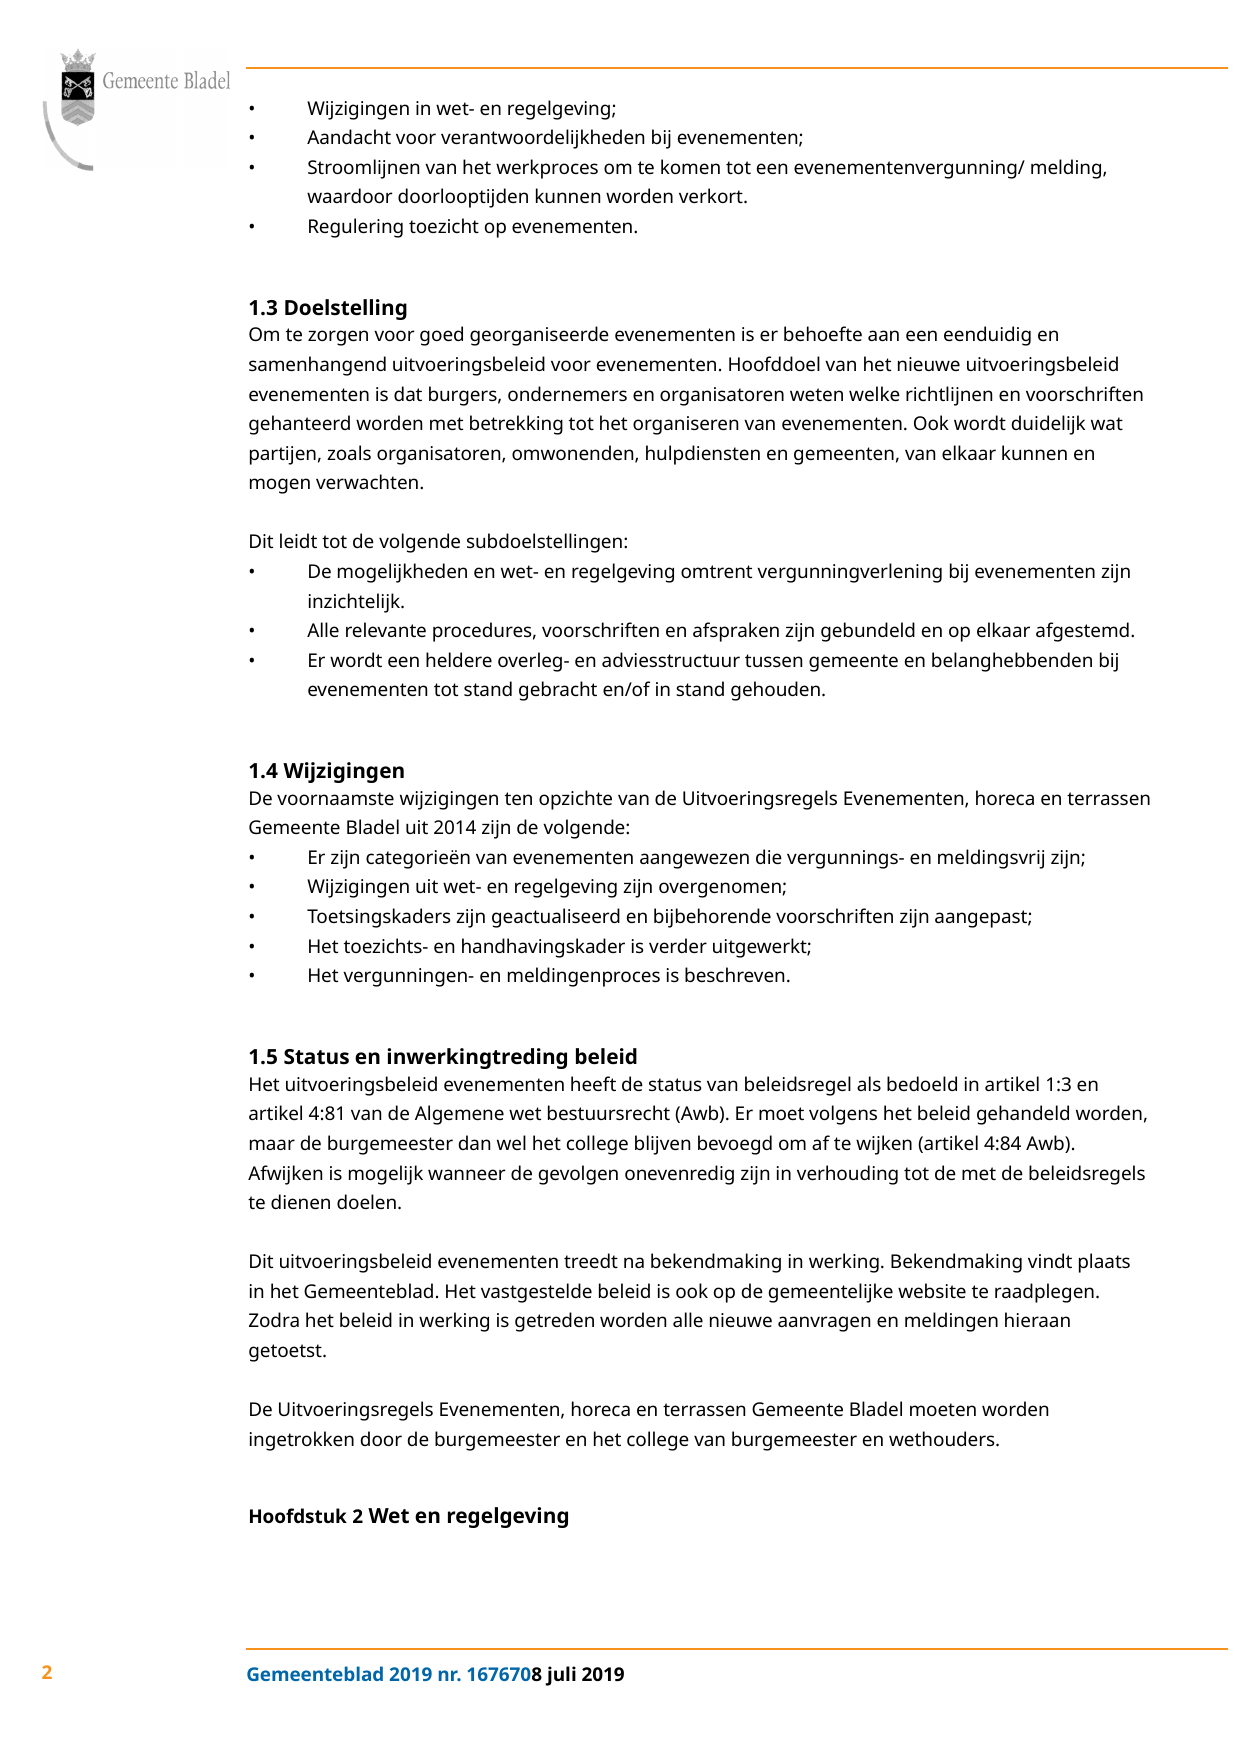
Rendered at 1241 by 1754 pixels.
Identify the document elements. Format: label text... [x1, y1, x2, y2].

list De mogelijkheden en wet- en regelgeving omtrent vergunningverlening bij evenementen zijn inzichtelijk. [248, 558, 1152, 613]
text De voornaamste wijzigingen ten opzichte van de Uitvoeringsregels Evenementen, horeca en terrassen Gemeente Bladel uit 2014 zijn de volgende: [248, 785, 1152, 840]
text Hoofdstuk 2 Wet en regelgeving [248, 1501, 1152, 1529]
list Het toezichts- en handhavingskader is verder uitgewerkt; [248, 933, 1152, 959]
list Alle relevante procedures, voorschriften en afspraken zijn gebundeld en op elkaar afgestemd. [248, 617, 1152, 643]
list Het vergunningen- en meldingenproces is beschreven. [248, 962, 1152, 988]
text Om te zorgen voor goed georganiseerde evenementen is er behoefte aan een eenduidig en samenhangend uitvoeringsbeleid voor evenementen. Hoofddoel van het nieuwe uitvoeringsbeleid evenementen is dat burgers, ondernemers en organisatoren weten welke richtlijnen en voorschriften gehanteerd worden met betrekking tot het organiseren van evenementen. Ook wordt duidelijk wat partijen, zoals organisatoren, omwonenden, hulpdiensten en gemeenten, van elkaar kunnen en mogen verwachten. [248, 322, 1152, 495]
list Er zijn categorieën van evenementen aangewezen die vergunnings- en meldingsvrij zijn; [248, 844, 1152, 870]
list Aandacht voor verantwoordelijkheden bij evenementen; [248, 124, 1152, 150]
text Dit leidt tot de volgende subdoelstellingen: [248, 529, 1152, 554]
text 1.5 Status en inwerkingtreding beleid [248, 1042, 1152, 1071]
list Er wordt een heldere overleg- en adviesstructuur tussen gemeente en belanghebbenden bij evenementen tot stand gebracht en/of in stand gehouden. [248, 647, 1152, 702]
text 1.4 Wijzigingen [248, 757, 1152, 785]
list Regulering toezicht op evenementen. [248, 213, 1152, 239]
text 1.3 Doelstelling [248, 293, 1152, 322]
list Stroomlijnen van het werkproces om te komen tot een evenementenvergunning/ melding, waardoor doorlooptijden kunnen worden verkort. [248, 154, 1152, 209]
list Toetsingskaders zijn geactualiseerd en bijbehorende voorschriften zijn aangepast; [248, 903, 1152, 929]
list Wijzigingen in wet- en regelgeving; [248, 95, 1152, 121]
text Dit uitvoeringsbeleid evenementen treedt na bekendmaking in werking. Bekendmaking vindt plaats in het Gemeenteblad. Het vastgestelde beleid is ook op de gemeentelijke website te raadplegen. Zodra het beleid in werking is getreden worden alle nieuwe aanvragen en meldingen hieraan getoetst. [248, 1248, 1152, 1363]
text De Uitvoeringsregels Evenementen, horeca en terrassen Gemeente Bladel moeten worden ingetrokken door de burgemeester en het college van burgemeester en wethouders. [248, 1396, 1152, 1452]
text Het uitvoeringsbeleid evenementen heeft de status van beleidsregel als bedoeld in artikel 1:3 en artikel 4:81 van de Algemene wet bestuursrecht (Awb). Er moet volgens het beleid gehandeld worden, maar de burgemeester dan wel het college blijven bevoegd om af te wijken (artikel 4:84 Awb). Afwijken is mogelijk wanneer de gevolgen onevenredig zijn in verhouding tot de met de beleidsregels te dienen doelen. [248, 1071, 1152, 1215]
picture [41, 47, 231, 172]
list Wijzigingen uit wet- en regelgeving zijn overgenomen; [248, 874, 1152, 899]
